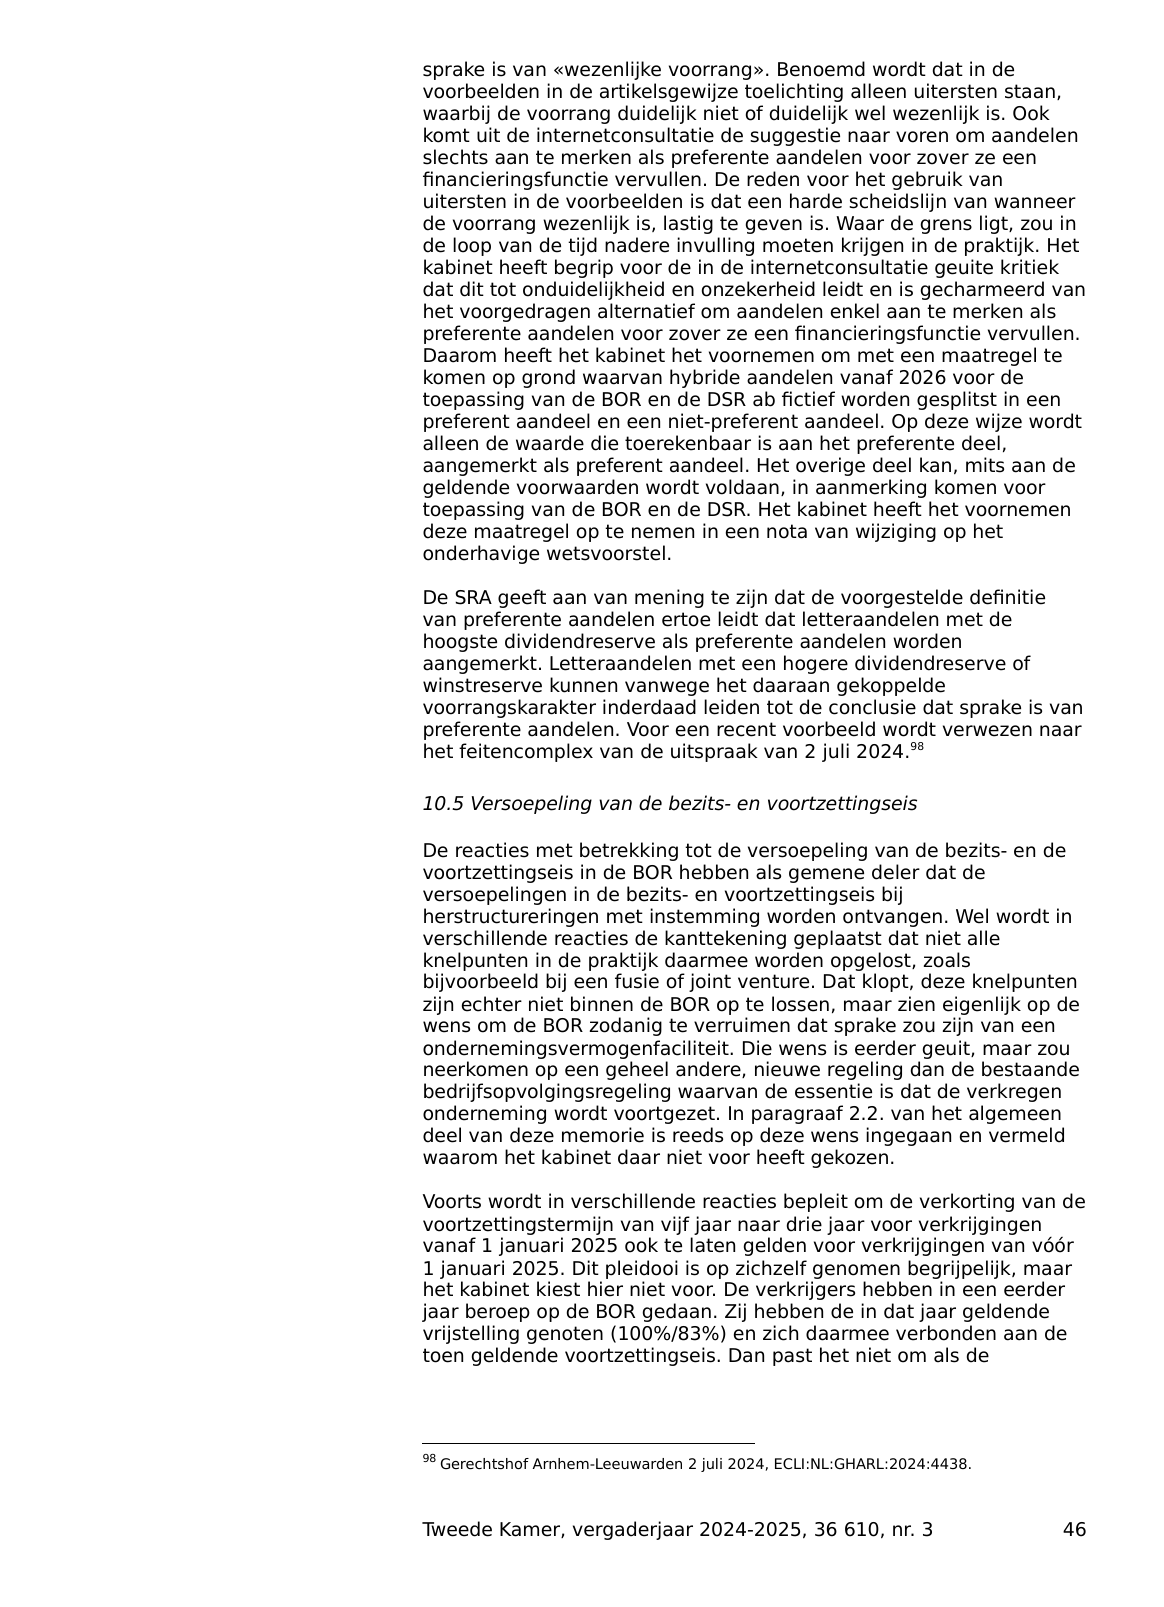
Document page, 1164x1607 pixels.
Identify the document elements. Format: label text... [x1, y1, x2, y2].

subtitle 10.5 Versoepeling van de bezits- en voortzettingseis [422, 793, 1087, 814]
text De reacties met betrekking tot de versoepeling van de bezits- en de voortzettingseis in de BOR hebben als gemene deler dat de versoepelingen in de bezits- en voortzettingseis bij herstructureringen met instemming worden ontvangen. Wel wordt in verschillende reacties de kanttekening geplaatst dat niet alle knelpunten in de praktijk daarmee worden opgelost, zoals bijvoorbeeld bij een fusie of joint venture. Dat klopt, deze knelpunten zijn echter niet binnen de BOR op te lossen, maar zien eigenlijk op de wens om de BOR zodanig te verruimen dat sprake zou zijn van een ondernemingsvermogenfaciliteit. Die wens is eerder geuit, maar zou neerkomen op een geheel andere, nieuwe regeling dan de bestaande bedrijfsopvolgingsregeling waarvan de essentie is dat de verkregen onderneming wordt voortgezet. In paragraaf 2.2. van het algemeen deel van deze memorie is reeds op deze wens ingegaan en vermeld waarom het kabinet daar niet voor heeft gekozen. [422, 839, 1087, 1169]
text Voorts wordt in verschillende reacties bepleit om de verkorting van de voortzettingstermijn van vijf jaar naar drie jaar voor verkrijgingen vanaf 1 januari 2025 ook te laten gelden voor verkrijgingen van vóór 1 januari 2025. Dit pleidooi is op zichzelf genomen begrijpelijk, maar het kabinet kiest hier niet voor. De verkrijgers hebben in een eerder jaar beroep op de BOR gedaan. Zij hebben de in dat jaar geldende vrijstelling genoten (100%/83%) en zich daarmee verbonden aan de toen geldende voortzettingseis. Dan past het niet om als de [422, 1191, 1087, 1367]
text De SRA geeft aan van mening te zijn dat de voorgestelde definitie van preferente aandelen ertoe leidt dat letteraandelen met de hoogste dividendreserve als preferente aandelen worden aangemerkt. Letteraandelen met een hogere dividendreserve of winstreserve kunnen vanwege het daaraan gekoppelde voorrangskarakter inderdaad leiden tot de conclusie dat sprake is van preferente aandelen. Voor een recent voorbeeld wordt verwezen naar het feitencomplex van de uitspraak van 2 juli 2024. [422, 587, 1087, 763]
text Gerechtshof Arnhem-Leeuwarden 2 juli 2024, ECLI:NL:GHARL:2024:4438. [422, 1452, 1087, 1474]
text sprake is van «wezenlijke voorrang». Benoemd wordt dat in de voorbeelden in de artikelsgewijze toelichting alleen uitersten staan, waarbij de voorrang duidelijk niet of duidelijk wel wezenlijk is. Ook komt uit de internetconsultatie de suggestie naar voren om aandelen slechts aan te merken als preferente aandelen voor zover ze een financieringsfunctie vervullen. De reden voor het gebruik van uitersten in de voorbeelden is dat een harde scheidslijn van wanneer de voorrang wezenlijk is, lastig te geven is. Waar de grens ligt, zou in de loop van de tijd nadere invulling moeten krijgen in de praktijk. Het kabinet heeft begrip voor de in de internetconsultatie geuite kritiek dat dit tot onduidelijkheid en onzekerheid leidt en is gecharmeerd van het voorgedragen alternatief om aandelen enkel aan te merken als preferente aandelen voor zover ze een financieringsfunctie vervullen. Daarom heeft het kabinet het voornemen om met een maatregel te komen op grond waarvan hybride aandelen vanaf 2026 voor de toepassing van de BOR en de DSR ab fictief worden gesplitst in een preferent aandeel en een niet-preferent aandeel. Op deze wijze wordt alleen de waarde die toerekenbaar is aan het preferente deel, aangemerkt als preferent aandeel. Het overige deel kan, mits aan de geldende voorwaarden wordt voldaan, in aanmerking komen voor toepassing van de BOR en de DSR. Het kabinet heeft het voornemen deze maatregel op te nemen in een nota van wijziging op het onderhavige wetsvoorstel. [422, 59, 1087, 564]
